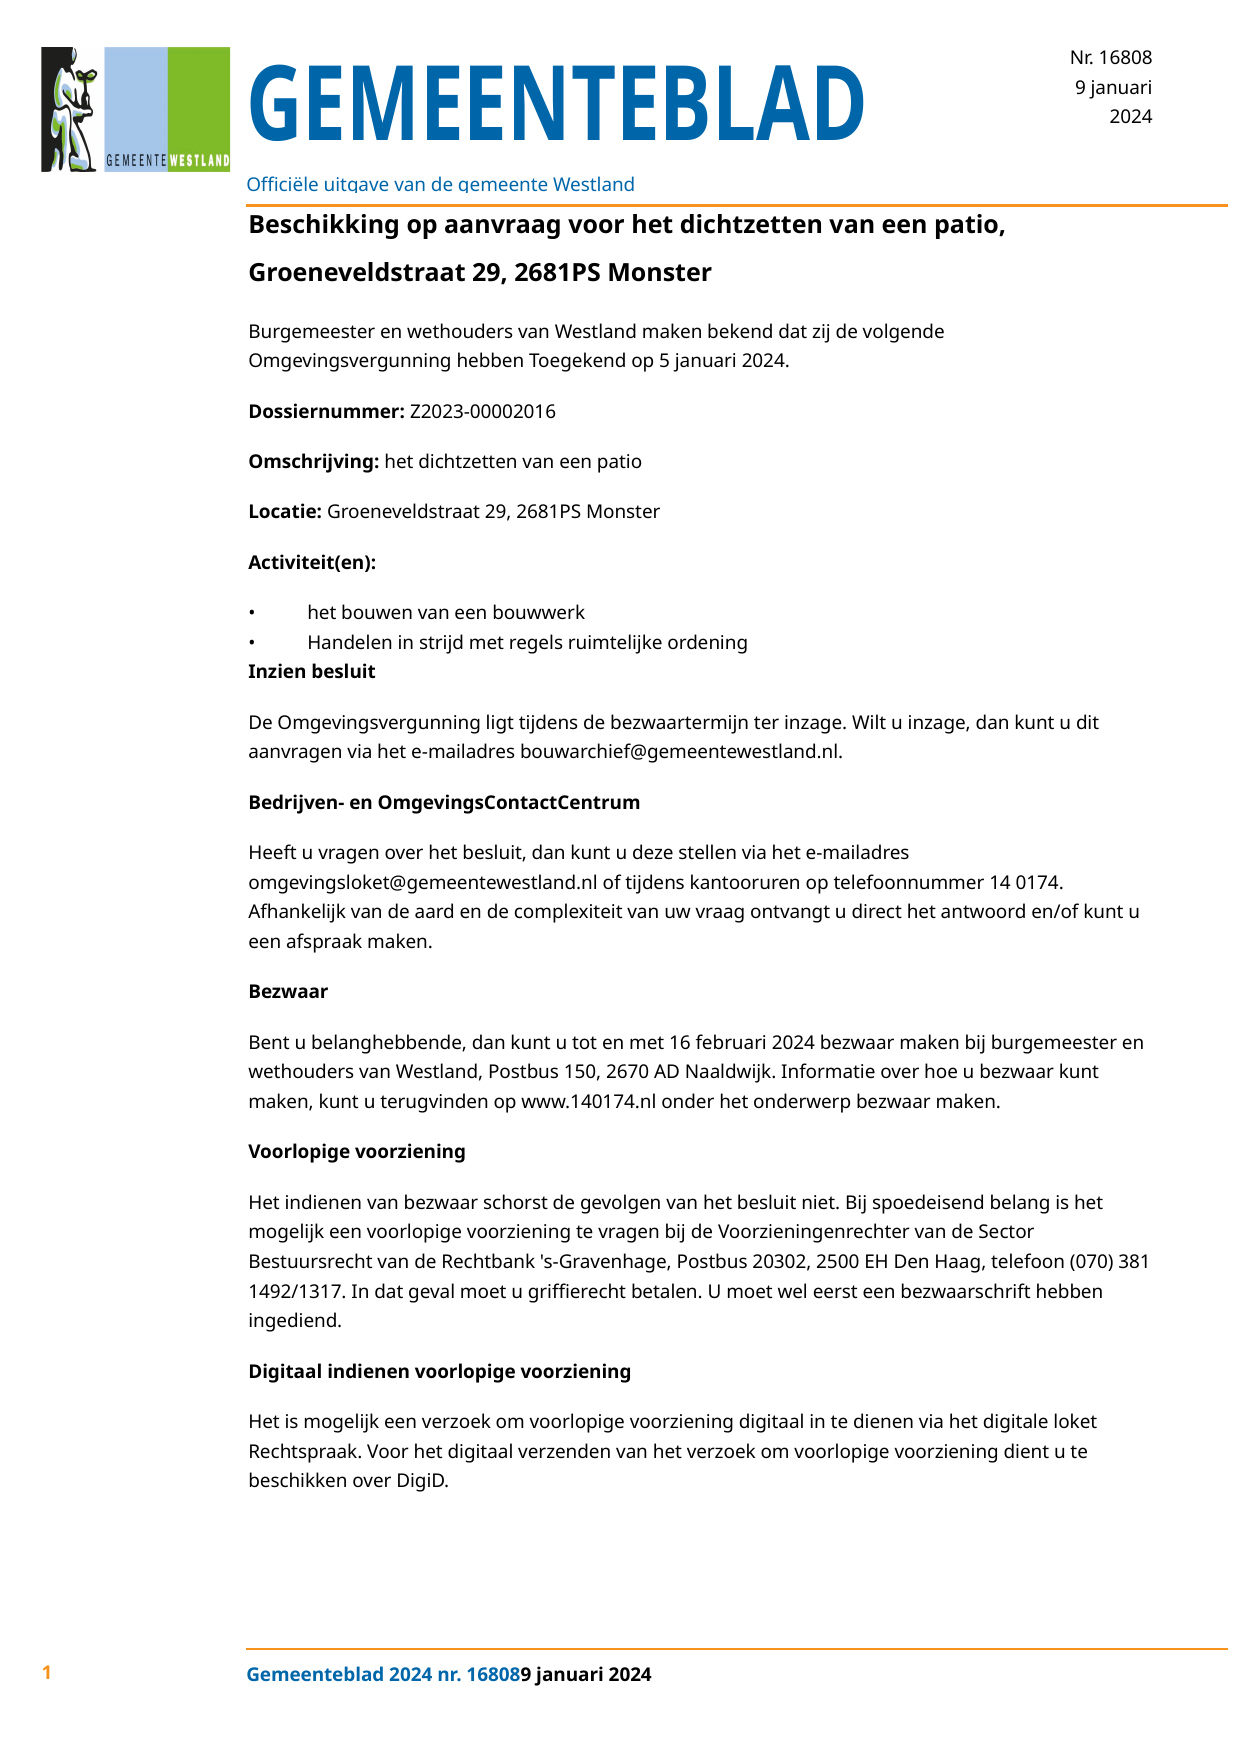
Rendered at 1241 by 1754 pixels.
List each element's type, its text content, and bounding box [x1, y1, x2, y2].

list het bouwen van een bouwwerk [248, 599, 1152, 625]
text Het indienen van bezwaar schorst de gevolgen van het besluit niet. Bij spoedeisend belang is het mogelijk een voorlopige voorziening te vragen bij de Voorzieningenrechter van de Sector Bestuursrecht van de Rechtbank 's-Gravenhage, Postbus 20302, 2500 EH Den Haag, telefoon (070) 381 1492/1317. In dat geval moet u griffierecht betalen. U moet wel eerst een bezwaarschrift hebben ingediend. [248, 1189, 1152, 1333]
picture [41, 47, 231, 172]
text Bezwaar [248, 979, 1152, 1004]
text Digitaal indienen voorlopige voorziening [248, 1358, 1152, 1384]
text Locatie: Groeneveldstraat 29, 2681PS Monster [248, 499, 1152, 524]
text Bent u belanghebbende, dan kunt u tot en met 16 februari 2024 bezwaar maken bij burgemeester en wethouders van Westland, Postbus 150, 2670 AD Naaldwijk. Informatie over hoe u bezwaar kunt maken, kunt u terugvinden op www.140174.nl onder het onderwerp bezwaar maken. [248, 1029, 1152, 1114]
text Omschrijving: het dichtzetten van een patio [248, 448, 1152, 474]
text Dossiernummer: Z2023-00002016 [248, 398, 1152, 424]
text Bedrijven- en OmgevingsContactCentrum [248, 789, 1152, 815]
text De Omgevingsvergunning ligt tijdens de bezwaartermijn ter inzage. Wilt u inzage, dan kunt u dit aanvragen via het e-mailadres bouwarchief@gemeentewestland.nl. [248, 709, 1152, 764]
text Het is mogelijk een verzoek om voorlopige voorziening digitaal in te dienen via het digitale loket Rechtspraak. Voor het digitaal verzenden van het verzoek om voorlopige voorziening dient u te beschikken over DigiD. [248, 1408, 1152, 1493]
list Handelen in strijd met regels ruimtelijke ordening [248, 629, 1152, 655]
text Voorlopige voorziening [248, 1139, 1152, 1164]
text Inzien besluit [248, 659, 1152, 684]
text Activiteit(en): [248, 549, 1152, 575]
text Beschikking op aanvraag voor het dichtzetten van een patio, Groeneveldstraat 29, 2681PS Monster [248, 207, 1152, 288]
text Burgemeester en wethouders van Westland maken bekend dat zij de volgende Omgevingsvergunning hebben Toegekend op 5 januari 2024. [248, 318, 1152, 373]
text Heeft u vragen over het besluit, dan kunt u deze stellen via het e-mailadres omgevingsloket@gemeentewestland.nl of tijdens kantooruren op telefoonnummer 14 0174. Afhankelijk van de aard en de complexiteit van uw vraag ontvangt u direct het antwoord en/of kunt u een afspraak maken. [248, 839, 1152, 954]
